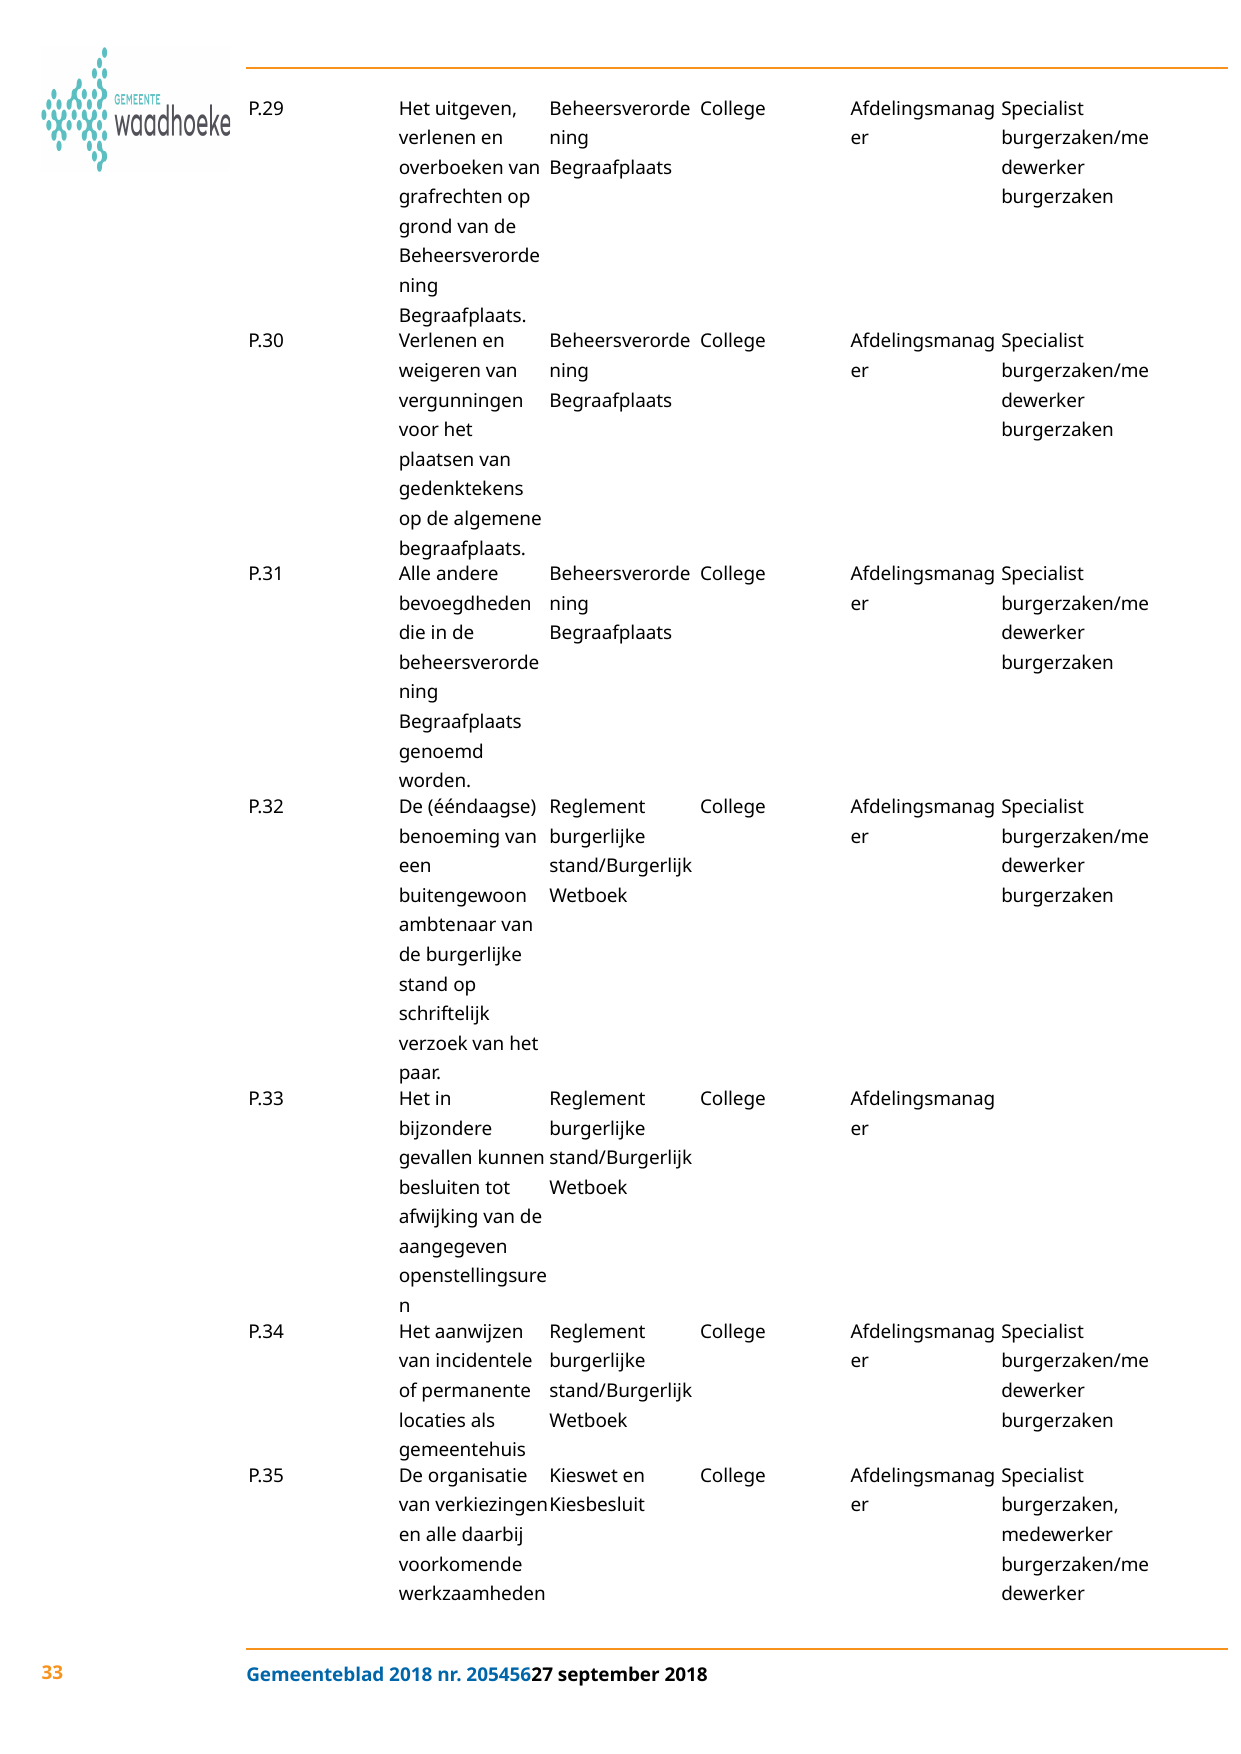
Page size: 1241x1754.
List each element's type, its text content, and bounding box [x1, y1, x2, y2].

table_cell Specialist burgerzaken, medewerker burgerzaken/medewerker [1001, 1462, 1152, 1606]
table_cell Specialist burgerzaken/medewerker burgerzaken [1001, 95, 1152, 328]
table_cell Reglement burgerlijke stand/Burgerlijk Wetboek [549, 793, 700, 1085]
table_cell College [700, 95, 850, 328]
table_cell College [700, 1462, 850, 1606]
table_cell Beheersverordening Begraafplaats [549, 560, 700, 793]
table_cell College [700, 560, 850, 793]
table_cell Afdelingsmanager [850, 1085, 1001, 1318]
table_cell Kieswet en Kiesbesluit [549, 1462, 700, 1606]
table_cell Afdelingsmanager [850, 1318, 1001, 1462]
table_cell College [700, 1318, 850, 1462]
table_cell Specialist burgerzaken/medewerker burgerzaken [1001, 328, 1152, 560]
table_cell Alle andere bevoegdheden die in de beheersverordening Begraafplaats genoemd worden. [399, 560, 549, 793]
table_cell Reglement burgerlijke stand/Burgerlijk Wetboek [549, 1318, 700, 1462]
table_cell College [700, 328, 850, 560]
table_cell Specialist burgerzaken/medewerker burgerzaken [1001, 793, 1152, 1085]
table_cell De (ééndaagse) benoeming van een buitengewoon ambtenaar van de burgerlijke stand op schriftelijk verzoek van het paar. [399, 793, 549, 1085]
table_cell Het aanwijzen van incidentele of permanente locaties als gemeentehuis [399, 1318, 549, 1462]
picture [41, 47, 231, 172]
table_cell Verlenen en weigeren van vergunningen voor het plaatsen van gedenktekens op de algemene begraafplaats. [399, 328, 549, 560]
table_cell Specialist burgerzaken/medewerker burgerzaken [1001, 1318, 1152, 1462]
table_cell P.34 [248, 1318, 398, 1462]
table_cell P.32 [248, 793, 398, 1085]
table_cell [1001, 1085, 1152, 1318]
table_cell Het in bijzondere gevallen kunnen besluiten tot afwijking van de aangegeven openstellingsuren [399, 1085, 549, 1318]
table_cell P.31 [248, 560, 398, 793]
table_cell Het uitgeven, verlenen en overboeken van grafrechten op grond van de Beheersverordening Begraafplaats. [399, 95, 549, 328]
table_cell P.35 [248, 1462, 398, 1606]
table_cell Specialist burgerzaken/medewerker burgerzaken [1001, 560, 1152, 793]
table_cell Beheersverordening Begraafplaats [549, 95, 700, 328]
table_cell Afdelingsmanager [850, 1462, 1001, 1606]
table_cell P.33 [248, 1085, 398, 1318]
table_cell Afdelingsmanager [850, 328, 1001, 560]
table_cell P.30 [248, 328, 398, 560]
table_cell De organisatie van verkiezingen en alle daarbij voorkomende werkzaamheden [399, 1462, 549, 1606]
table_cell P.29 [248, 95, 398, 328]
table_cell College [700, 793, 850, 1085]
table_cell Reglement burgerlijke stand/Burgerlijk Wetboek [549, 1085, 700, 1318]
table_cell Afdelingsmanager [850, 560, 1001, 793]
table_cell College [700, 1085, 850, 1318]
table_cell Beheersverordening Begraafplaats [549, 328, 700, 560]
table_cell Afdelingsmanager [850, 95, 1001, 328]
table_cell Afdelingsmanager [850, 793, 1001, 1085]
